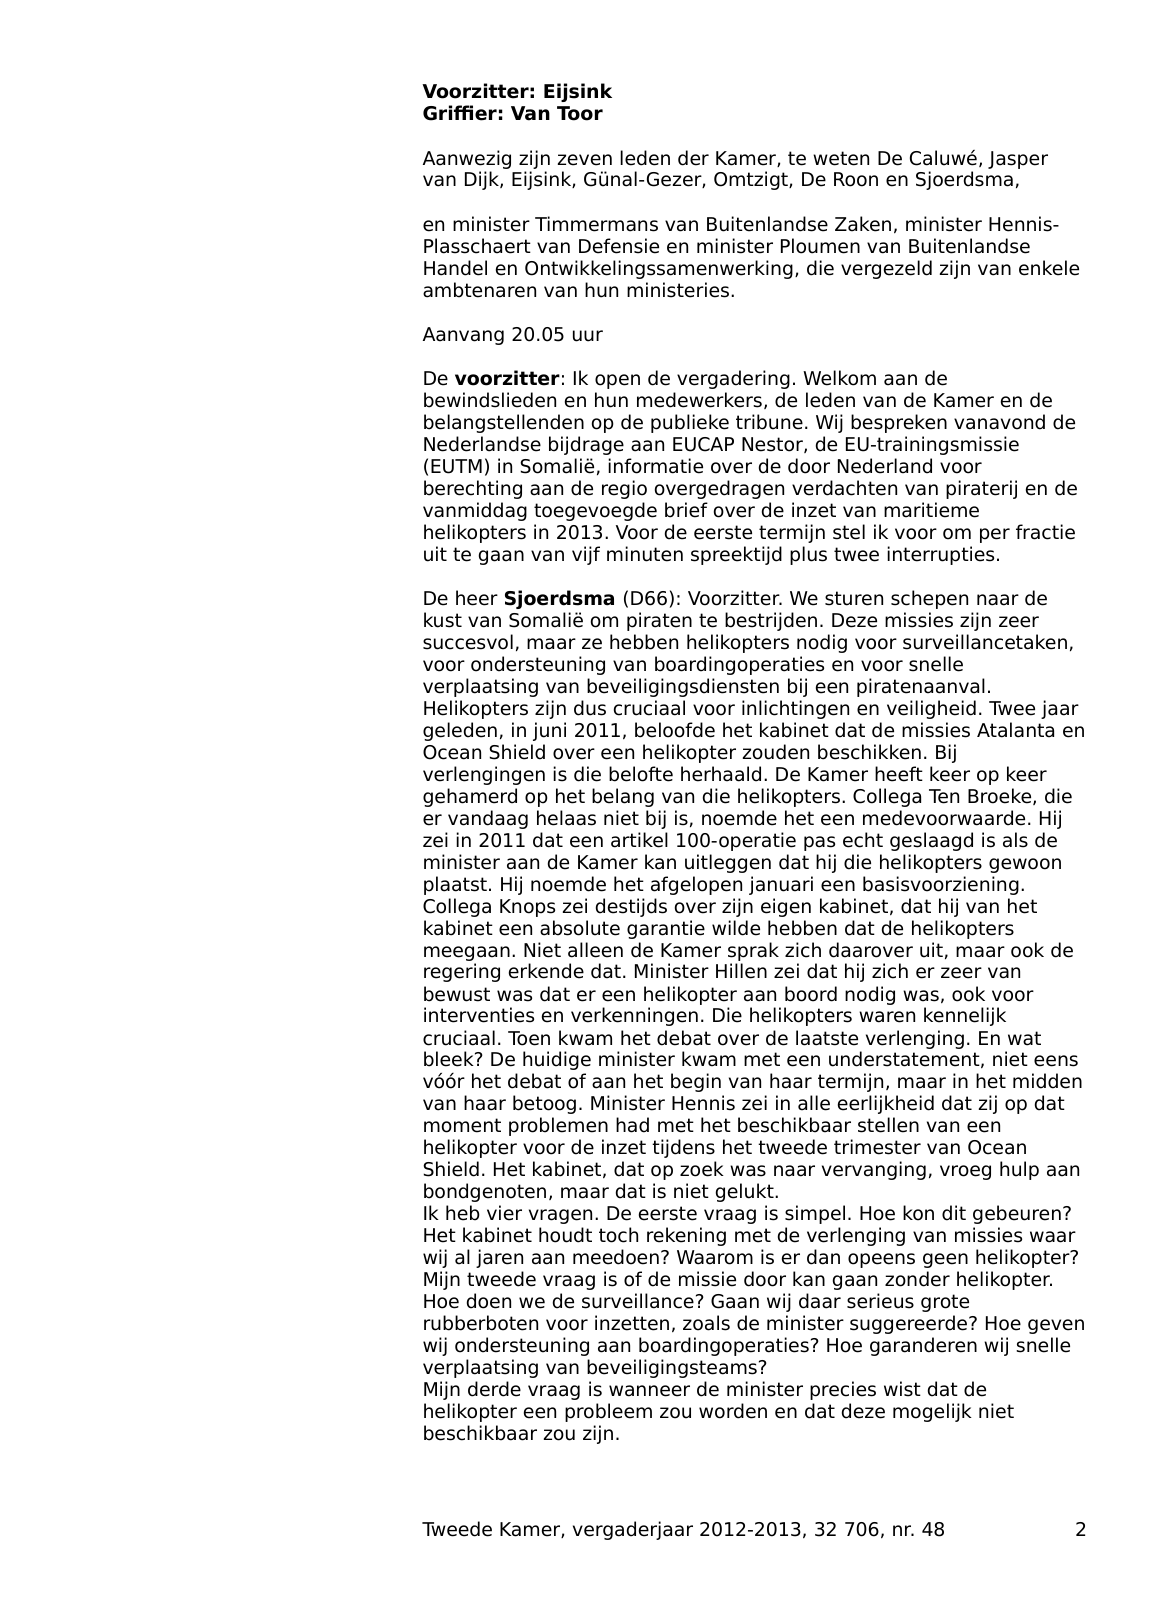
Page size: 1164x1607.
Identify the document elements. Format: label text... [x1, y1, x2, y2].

text Griffier: Van Toor [422, 103, 1087, 125]
text Aanwezig zijn zeven leden der Kamer, te weten De Caluwé, Jasper van Dijk, Eijsink, Günal-Gezer, Omtzigt, De Roon en Sjoerdsma, [422, 147, 1087, 191]
text Voorzitter: Eijsink [422, 81, 1087, 103]
text De heer Sjoerdsma (D66): Voorzitter. We sturen schepen naar de kust van Somalië om piraten te bestrijden. Deze missies zijn zeer succesvol, maar ze hebben helikopters nodig voor surveillancetaken, voor ondersteuning van boardingoperaties en voor snelle verplaatsing van beveiligingsdiensten bij een piratenaanval. Helikopters zijn dus cruciaal voor inlichtingen en veiligheid. Twee jaar geleden, in juni 2011, beloofde het kabinet dat de missies Atalanta en Ocean Shield over een helikopter zouden beschikken. Bij verlengingen is die belofte herhaald. De Kamer heeft keer op keer gehamerd op het belang van die helikopters. Collega Ten Broeke, die er vandaag helaas niet bij is, noemde het een medevoorwaarde. Hij zei in 2011 dat een artikel 100-operatie pas echt geslaagd is als de minister aan de Kamer kan uitleggen dat hij die helikopters gewoon plaatst. Hij noemde het afgelopen januari een basisvoorziening. Collega Knops zei destijds over zijn eigen kabinet, dat hij van het kabinet een absolute garantie wilde hebben dat de helikopters meegaan. Niet alleen de Kamer sprak zich daarover uit, maar ook de regering erkende dat. Minister Hillen zei dat hij zich er zeer van bewust was dat er een helikopter aan boord nodig was, ook voor interventies en verkenningen. Die helikopters waren kennelijk cruciaal. Toen kwam het debat over de laatste verlenging. En wat bleek? De huidige minister kwam met een understatement, niet eens vóór het debat of aan het begin van haar termijn, maar in het midden van haar betoog. Minister Hennis zei in alle eerlijkheid dat zij op dat moment problemen had met het beschikbaar stellen van een helikopter voor de inzet tijdens het tweede trimester van Ocean Shield. Het kabinet, dat op zoek was naar vervanging, vroeg hulp aan bondgenoten, maar dat is niet gelukt. [422, 588, 1087, 1203]
text Mijn derde vraag is wanneer de minister precies wist dat de helikopter een probleem zou worden en dat deze mogelijk niet beschikbaar zou zijn. [422, 1379, 1087, 1445]
text en minister Timmermans van Buitenlandse Zaken, minister Hennis-Plasschaert van Defensie en minister Ploumen van Buitenlandse Handel en Ontwikkelingssamenwerking, die vergezeld zijn van enkele ambtenaren van hun ministeries. [422, 213, 1087, 301]
text De voorzitter: Ik open de vergadering. Welkom aan de bewindslieden en hun medewerkers, de leden van de Kamer en de belangstellenden op de publieke tribune. Wij bespreken vanavond de Nederlandse bijdrage aan EUCAP Nestor, de EU-trainingsmissie (EUTM) in Somalië, informatie over de door Nederland voor berechting aan de regio overgedragen verdachten van piraterij en de vanmiddag toegevoegde brief over de inzet van maritieme helikopters in 2013. Voor de eerste termijn stel ik voor om per fractie uit te gaan van vijf minuten spreektijd plus twee interrupties. [422, 368, 1087, 566]
text Aanvang 20.05 uur [422, 324, 1087, 346]
text Ik heb vier vragen. De eerste vraag is simpel. Hoe kon dit gebeuren? Het kabinet houdt toch rekening met de verlenging van missies waar wij al jaren aan meedoen? Waarom is er dan opeens geen helikopter? [422, 1203, 1087, 1269]
text Mijn tweede vraag is of de missie door kan gaan zonder helikopter. Hoe doen we de surveillance? Gaan wij daar serieus grote rubberboten voor inzetten, zoals de minister suggereerde? Hoe geven wij ondersteuning aan boardingoperaties? Hoe garanderen wij snelle verplaatsing van beveiligingsteams? [422, 1269, 1087, 1379]
